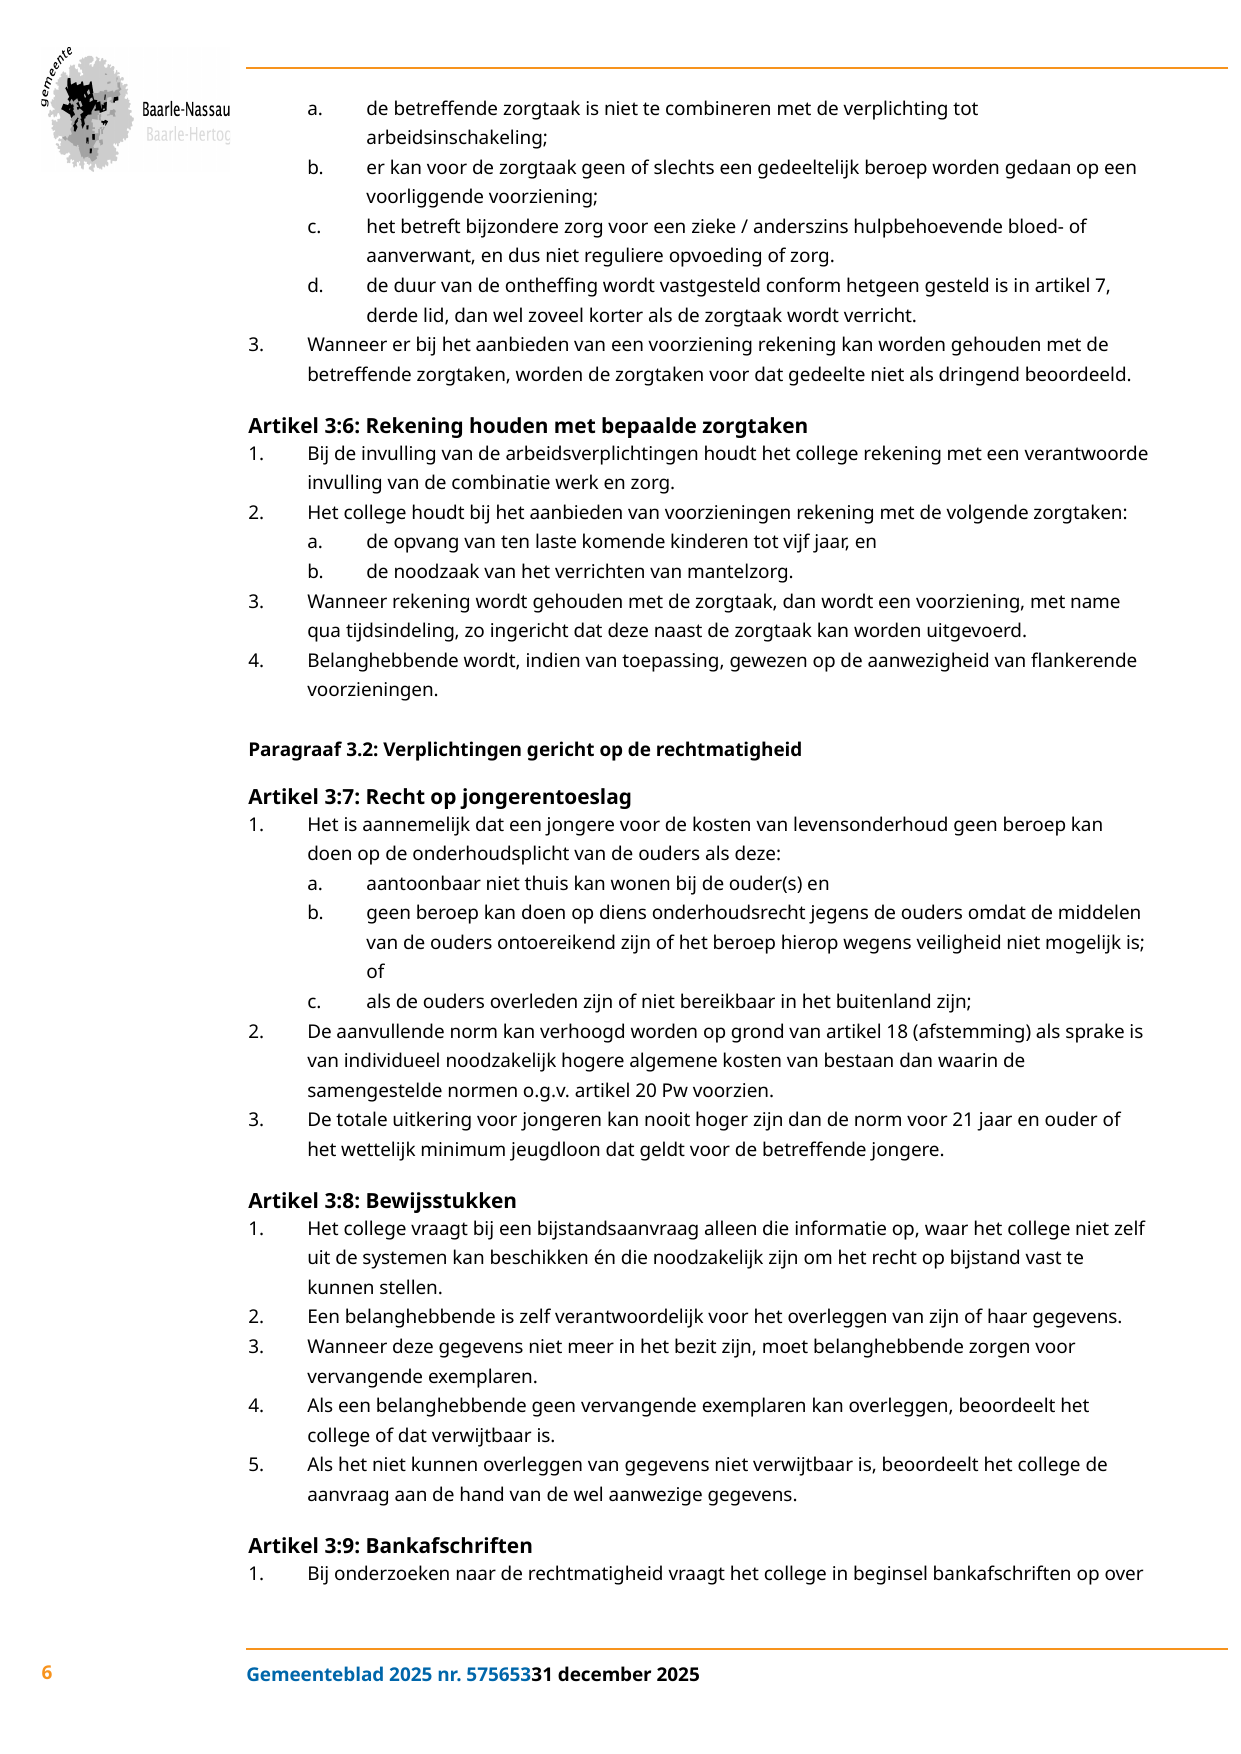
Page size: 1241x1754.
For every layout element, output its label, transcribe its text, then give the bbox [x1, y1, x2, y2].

text Artikel 3:7: Recht op jongerentoeslag [248, 782, 1152, 811]
list De aanvullende norm kan verhoogd worden op grond van artikel 18 (afstemming) als sprake is van individueel noodzakelijk hogere algemene kosten van bestaan dan waarin de samengestelde normen o.g.v. artikel 20 Pw voorzien. [248, 1018, 1152, 1103]
list geen beroep kan doen op diens onderhoudsrecht jegens de ouders omdat de middelen van de ouders ontoereikend zijn of het beroep hierop wegens veiligheid niet mogelijk is; of [307, 899, 1152, 984]
list Wanneer rekening wordt gehouden met de zorgtaak, dan wordt een voorziening, met name qua tijdsindeling, zo ingericht dat deze naast de zorgtaak kan worden uitgevoerd. [248, 588, 1152, 643]
list Belanghebbende wordt, indien van toepassing, gewezen op de aanwezigheid van flankerende voorzieningen. [248, 647, 1152, 702]
list aantoonbaar niet thuis kan wonen bij de ouder(s) en [307, 870, 1152, 896]
list de opvang van ten laste komende kinderen tot vijf jaar, en [307, 529, 1152, 554]
text Paragraaf 3.2: Verplichtingen gericht op de rechtmatigheid [248, 736, 1152, 761]
list De totale uitkering voor jongeren kan nooit hoger zijn dan de norm voor 21 jaar en ouder of het wettelijk minimum jeugdloon dat geldt voor de betreffende jongere. [248, 1107, 1152, 1162]
picture [41, 47, 231, 172]
text Artikel 3:8: Bewijsstukken [248, 1187, 1152, 1215]
text Artikel 3:9: Bankafschriften [248, 1532, 1152, 1560]
text Artikel 3:6: Rekening houden met bepaalde zorgtaken [248, 411, 1152, 440]
list de betreffende zorgtaak is niet te combineren met de verplichting tot arbeidsinschakeling; [307, 95, 1152, 150]
list Wanneer er bij het aanbieden van een voorziening rekening kan worden gehouden met de betreffende zorgtaken, worden de zorgtaken voor dat gedeelte niet als dringend beoordeeld. [248, 331, 1152, 387]
list Wanneer deze gegevens niet meer in het bezit zijn, moet belanghebbende zorgen voor vervangende exemplaren. [248, 1333, 1152, 1389]
list Bij de invulling van de arbeidsverplichtingen houdt het college rekening met een verantwoorde invulling van de combinatie werk en zorg. [248, 440, 1152, 495]
list Als een belanghebbende geen vervangende exemplaren kan overleggen, beoordeelt het college of dat verwijtbaar is. [248, 1392, 1152, 1448]
list de duur van de ontheffing wordt vastgesteld conform hetgeen gesteld is in artikel 7, derde lid, dan wel zoveel korter als de zorgtaak wordt verricht. [307, 272, 1152, 328]
list de noodzaak van het verrichten van mantelzorg. [307, 558, 1152, 584]
list Het is aannemelijk dat een jongere voor de kosten van levensonderhoud geen beroep kan doen op de onderhoudsplicht van de ouders als deze: [248, 811, 1152, 866]
list Het college houdt bij het aanbieden van voorzieningen rekening met de volgende zorgtaken: [248, 499, 1152, 525]
list het betreft bijzondere zorg voor een zieke / anderszins hulpbehoevende bloed- of aanverwant, en dus niet reguliere opvoeding of zorg. [307, 213, 1152, 268]
list Een belanghebbende is zelf verantwoordelijk voor het overleggen van zijn of haar gegevens. [248, 1304, 1152, 1329]
list als de ouders overleden zijn of niet bereikbaar in het buitenland zijn; [307, 988, 1152, 1014]
list Bij onderzoeken naar de rechtmatigheid vraagt het college in beginsel bankafschriften op over [248, 1560, 1152, 1586]
list Als het niet kunnen overleggen van gegevens niet verwijtbaar is, beoordeelt het college de aanvraag aan de hand van de wel aanwezige gegevens. [248, 1452, 1152, 1507]
list er kan voor de zorgtaak geen of slechts een gedeeltelijk beroep worden gedaan op een voorliggende voorziening; [307, 154, 1152, 209]
list Het college vraagt bij een bijstandsaanvraag alleen die informatie op, waar het college niet zelf uit de systemen kan beschikken én die noodzakelijk zijn om het recht op bijstand vast te kunnen stellen. [248, 1215, 1152, 1300]
